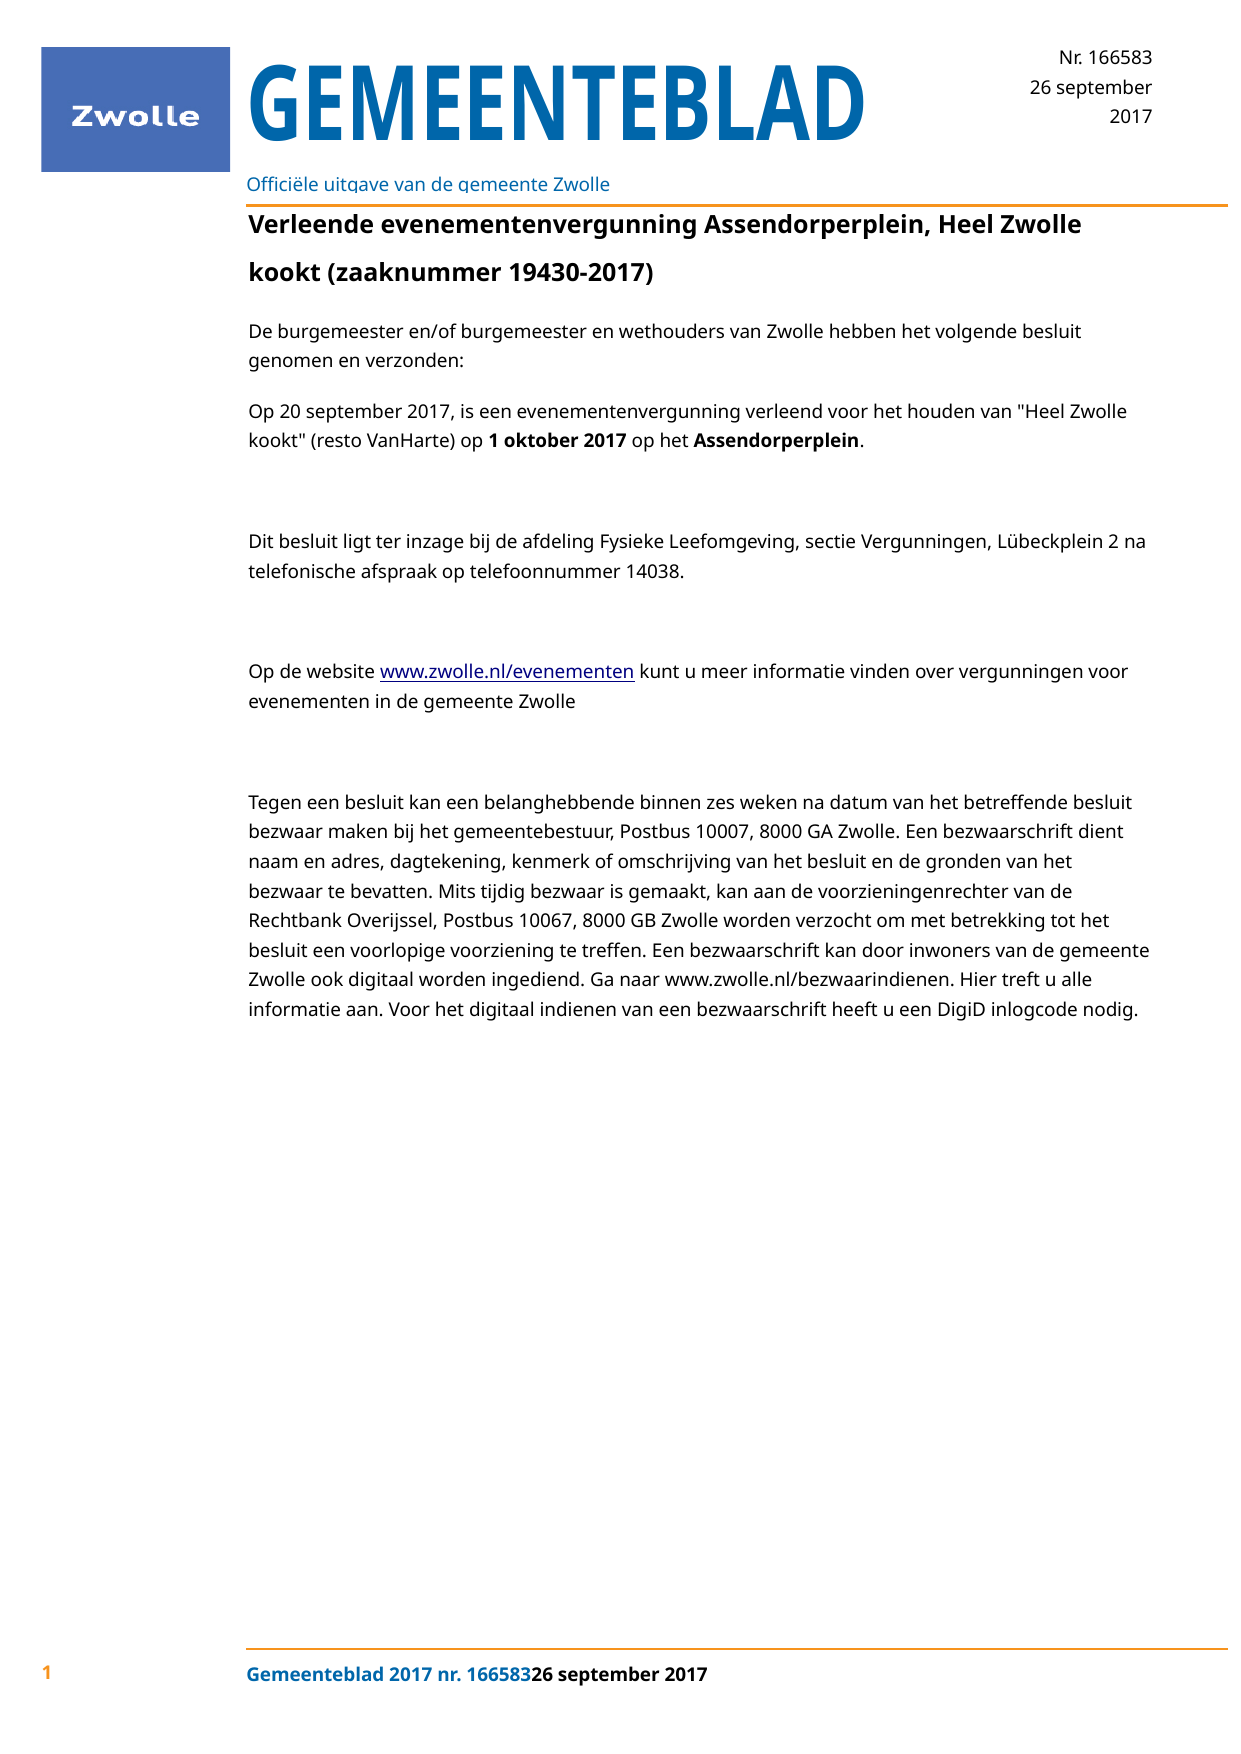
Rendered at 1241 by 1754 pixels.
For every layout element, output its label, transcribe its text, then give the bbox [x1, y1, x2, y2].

picture [41, 47, 231, 172]
text De burgemeester en/of burgemeester en wethouders van Zwolle hebben het volgende besluit genomen en verzonden: [248, 318, 1152, 373]
text Op 20 september 2017, is een evenementenvergunning verleend voor het houden van "Heel Zwolle kookt" (resto VanHarte) op 1 oktober 2017 op het Assendorperplein. [248, 398, 1152, 453]
text Verleende evenementenvergunning Assendorperplein, Heel Zwolle kookt (zaaknummer 19430-2017) [248, 207, 1152, 288]
text Op de website www.zwolle.nl/evenementen kunt u meer informatie vinden over vergunningen voor evenementen in de gemeente Zwolle [248, 659, 1152, 714]
text Dit besluit ligt ter inzage bij de afdeling Fysieke Leefomgeving, sectie Vergunningen, Lübeckplein 2 na telefonische afspraak op telefoonnummer 14038. [248, 528, 1152, 584]
text Tegen een besluit kan een belanghebbende binnen zes weken na datum van het betreffende besluit bezwaar maken bij het gemeentebestuur, Postbus 10007, 8000 GA Zwolle. Een bezwaarschrift dient naam en adres, dagtekening, kenmerk of omschrijving van het besluit en de gronden van het bezwaar te bevatten. Mits tijdig bezwaar is gemaakt, kan aan de voorzieningenrechter van de Rechtbank Overijssel, Postbus 10067, 8000 GB Zwolle worden verzocht om met betrekking tot het besluit een voorlopige voorziening te treffen. Een bezwaarschrift kan door inwoners van de gemeente Zwolle ook digitaal worden ingediend. Ga naar www.zwolle.nl/bezwaarindienen. Hier treft u alle informatie aan. Voor het digitaal indienen van een bezwaarschrift heeft u een DigiD inlogcode nodig. [248, 789, 1152, 1022]
